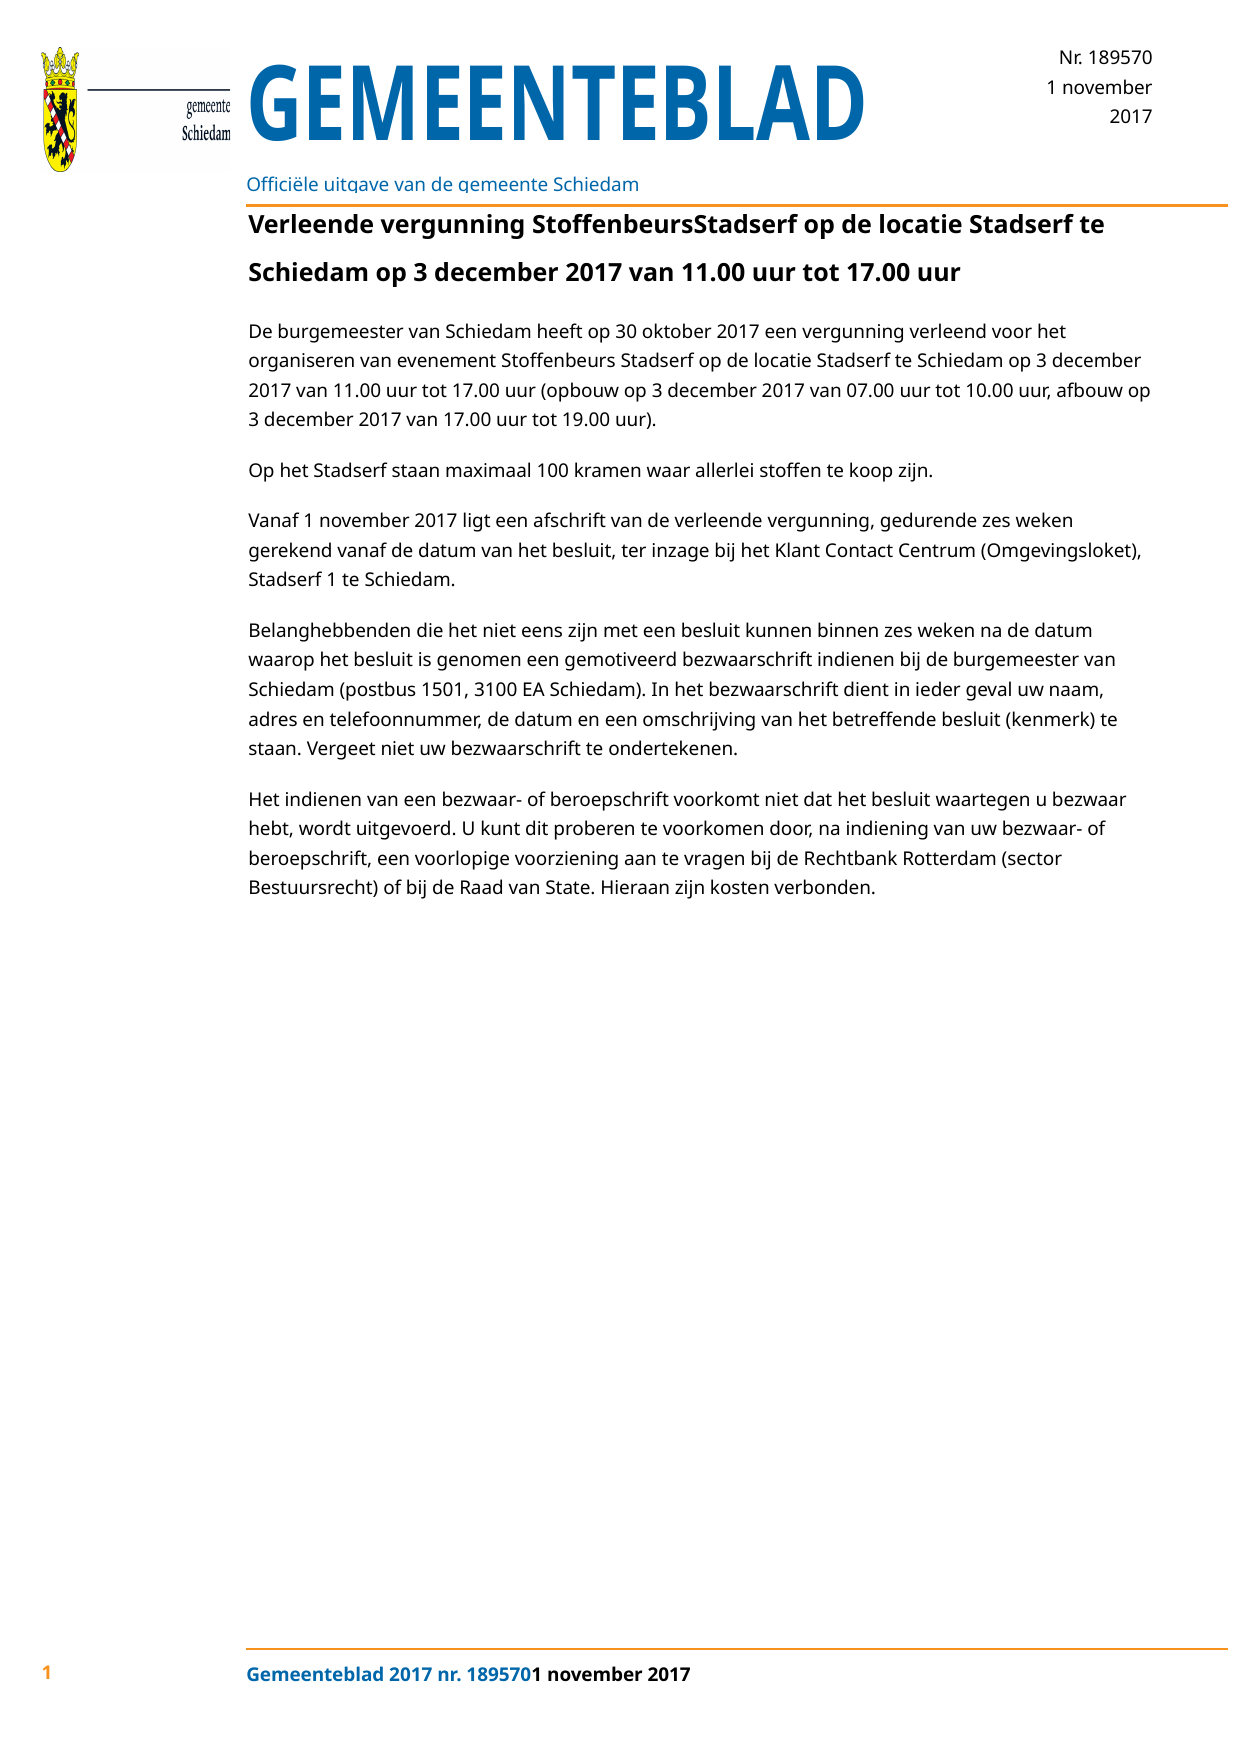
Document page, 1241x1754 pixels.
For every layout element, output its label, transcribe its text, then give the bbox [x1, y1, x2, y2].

text De burgemeester van Schiedam heeft op 30 oktober 2017 een vergunning verleend voor het organiseren van evenement Stoffenbeurs Stadserf op de locatie Stadserf te Schiedam op 3 december 2017 van 11.00 uur tot 17.00 uur (opbouw op 3 december 2017 van 07.00 uur tot 10.00 uur, afbouw op 3 december 2017 van 17.00 uur tot 19.00 uur). [248, 318, 1152, 432]
text Vanaf 1 november 2017 ligt een afschrift van de verleende vergunning, gedurende zes weken gerekend vanaf de datum van het besluit, ter inzage bij het Klant Contact Centrum (Omgevingsloket), Stadserf 1 te Schiedam. [248, 507, 1152, 592]
text Belanghebbenden die het niet eens zijn met een besluit kunnen binnen zes weken na de datum waarop het besluit is genomen een gemotiveerd bezwaarschrift indienen bij de burgemeester van Schiedam (postbus 1501, 3100 EA Schiedam). In het bezwaarschrift dient in ieder geval uw naam, adres en telefoonnummer, de datum en een omschrijving van het betreffende besluit (kenmerk) te staan. Vergeet niet uw bezwaarschrift te ondertekenen. [248, 617, 1152, 761]
text Het indienen van een bezwaar- of beroepschrift voorkomt niet dat het besluit waartegen u bezwaar hebt, wordt uitgevoerd. U kunt dit proberen te voorkomen door, na indiening van uw bezwaar- of beroepschrift, een voorlopige voorziening aan te vragen bij de Rechtbank Rotterdam (sector Bestuursrecht) of bij de Raad van State. Hieraan zijn kosten verbonden. [248, 786, 1152, 900]
text Verleende vergunning StoffenbeursStadserf op de locatie Stadserf te Schiedam op 3 december 2017 van 11.00 uur tot 17.00 uur [248, 207, 1152, 288]
picture [41, 47, 231, 172]
text Op het Stadserf staan maximaal 100 kramen waar allerlei stoffen te koop zijn. [248, 457, 1152, 483]
